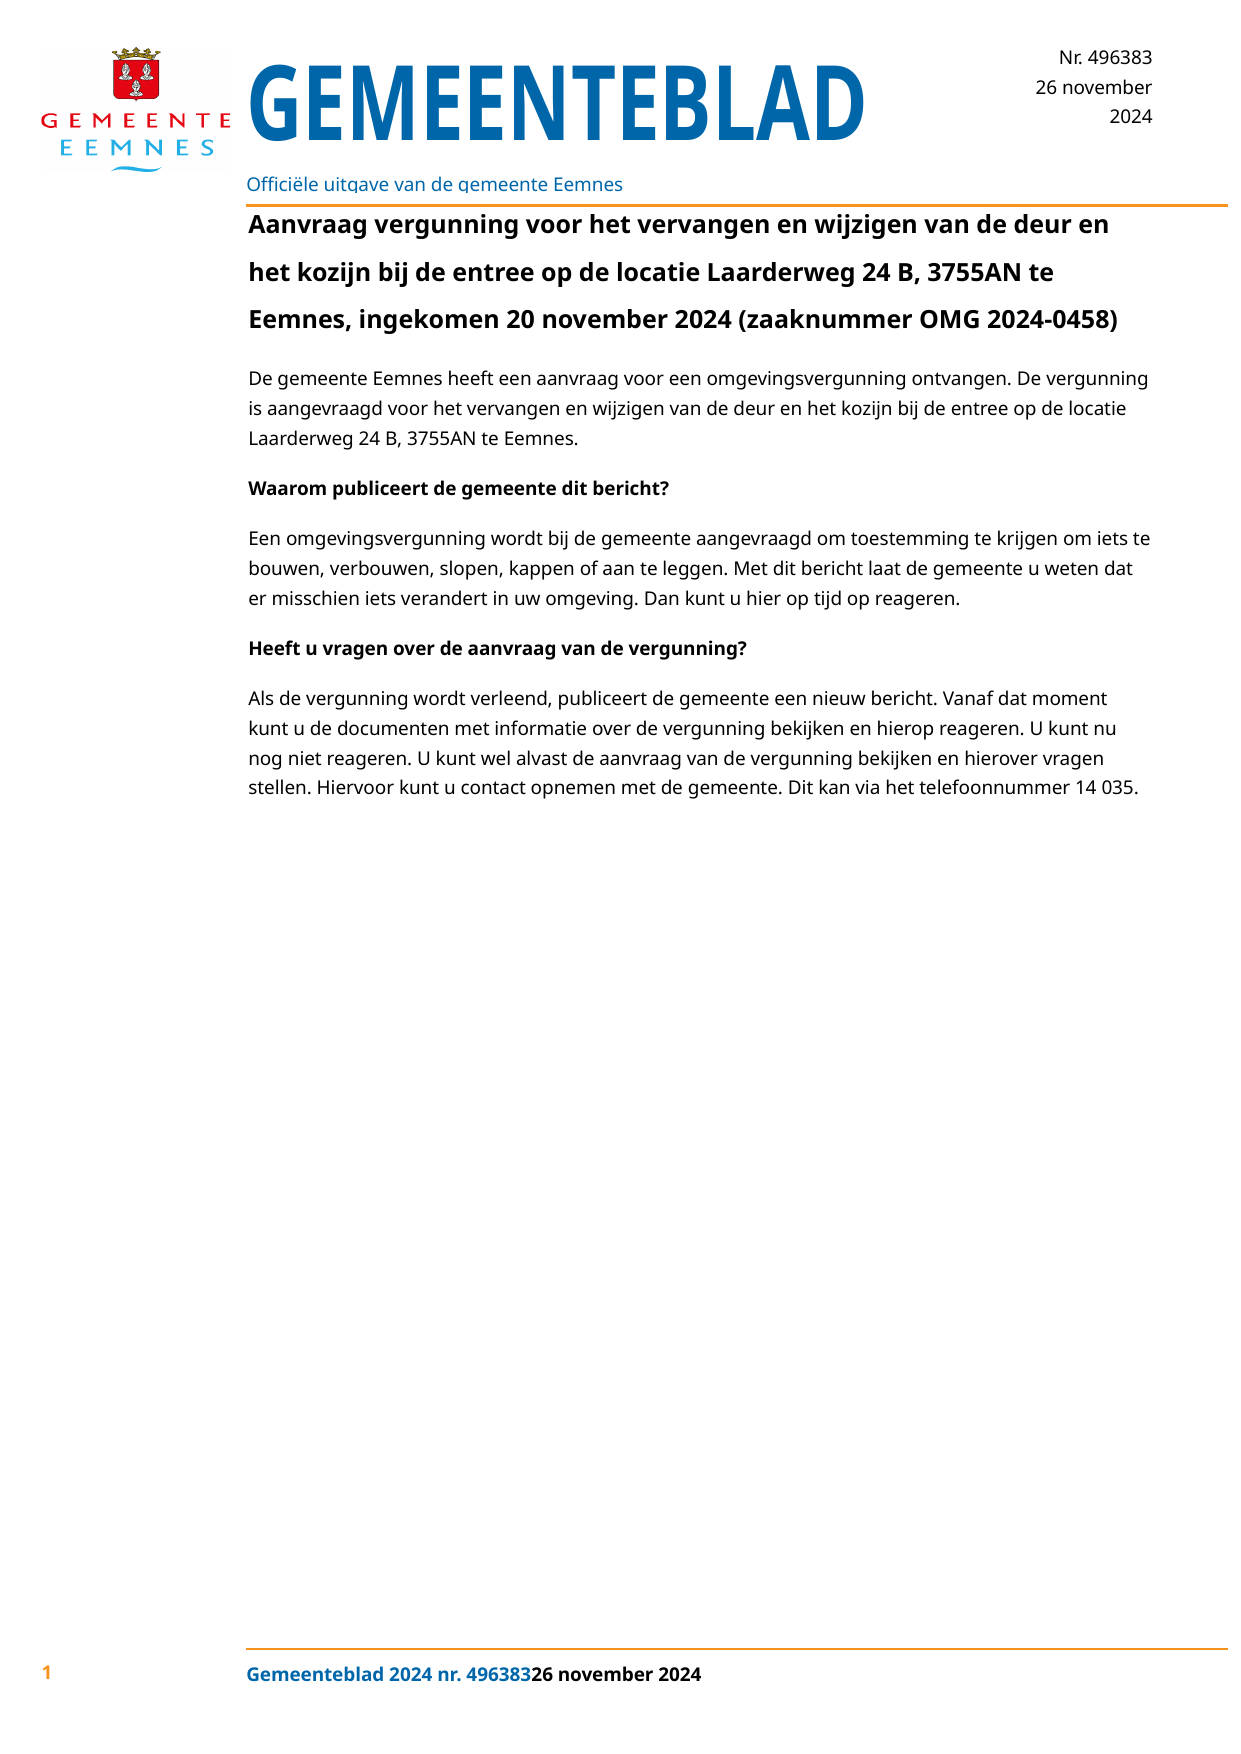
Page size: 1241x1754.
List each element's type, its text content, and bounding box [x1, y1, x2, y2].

text De gemeente Eemnes heeft een aanvraag voor een omgevingsvergunning ontvangen. De vergunning is aangevraagd voor het vervangen en wijzigen van de deur en het kozijn bij de entree op de locatie Laarderweg 24 B, 3755AN te Eemnes. [248, 366, 1152, 450]
text Een omgevingsvergunning wordt bij de gemeente aangevraagd om toestemming te krijgen om iets te bouwen, verbouwen, slopen, kappen of aan te leggen. Met dit bericht laat de gemeente u weten dat er misschien iets verandert in uw omgeving. Dan kunt u hier op tijd op reageren. [248, 526, 1152, 610]
text Aanvraag vergunning voor het vervangen en wijzigen van de deur en het kozijn bij de entree op de locatie Laarderweg 24 B, 3755AN te Eemnes, ingekomen 20 november 2024 (zaaknummer OMG 2024-0458) [248, 207, 1152, 336]
picture [41, 47, 231, 172]
text Heeft u vragen over de aanvraag van de vergunning? [248, 635, 1152, 661]
text Waarom publiceert de gemeente dit bericht? [248, 475, 1152, 501]
text Als de vergunning wordt verleend, publiceert de gemeente een nieuw bericht. Vanaf dat moment kunt u de documenten met informatie over de vergunning bekijken en hierop reageren. U kunt nu nog niet reageren. U kunt wel alvast de aanvraag van de vergunning bekijken en hierover vragen stellen. Hiervoor kunt u contact opnemen met de gemeente. Dit kan via het telefoonnummer 14 035. [248, 686, 1152, 800]
